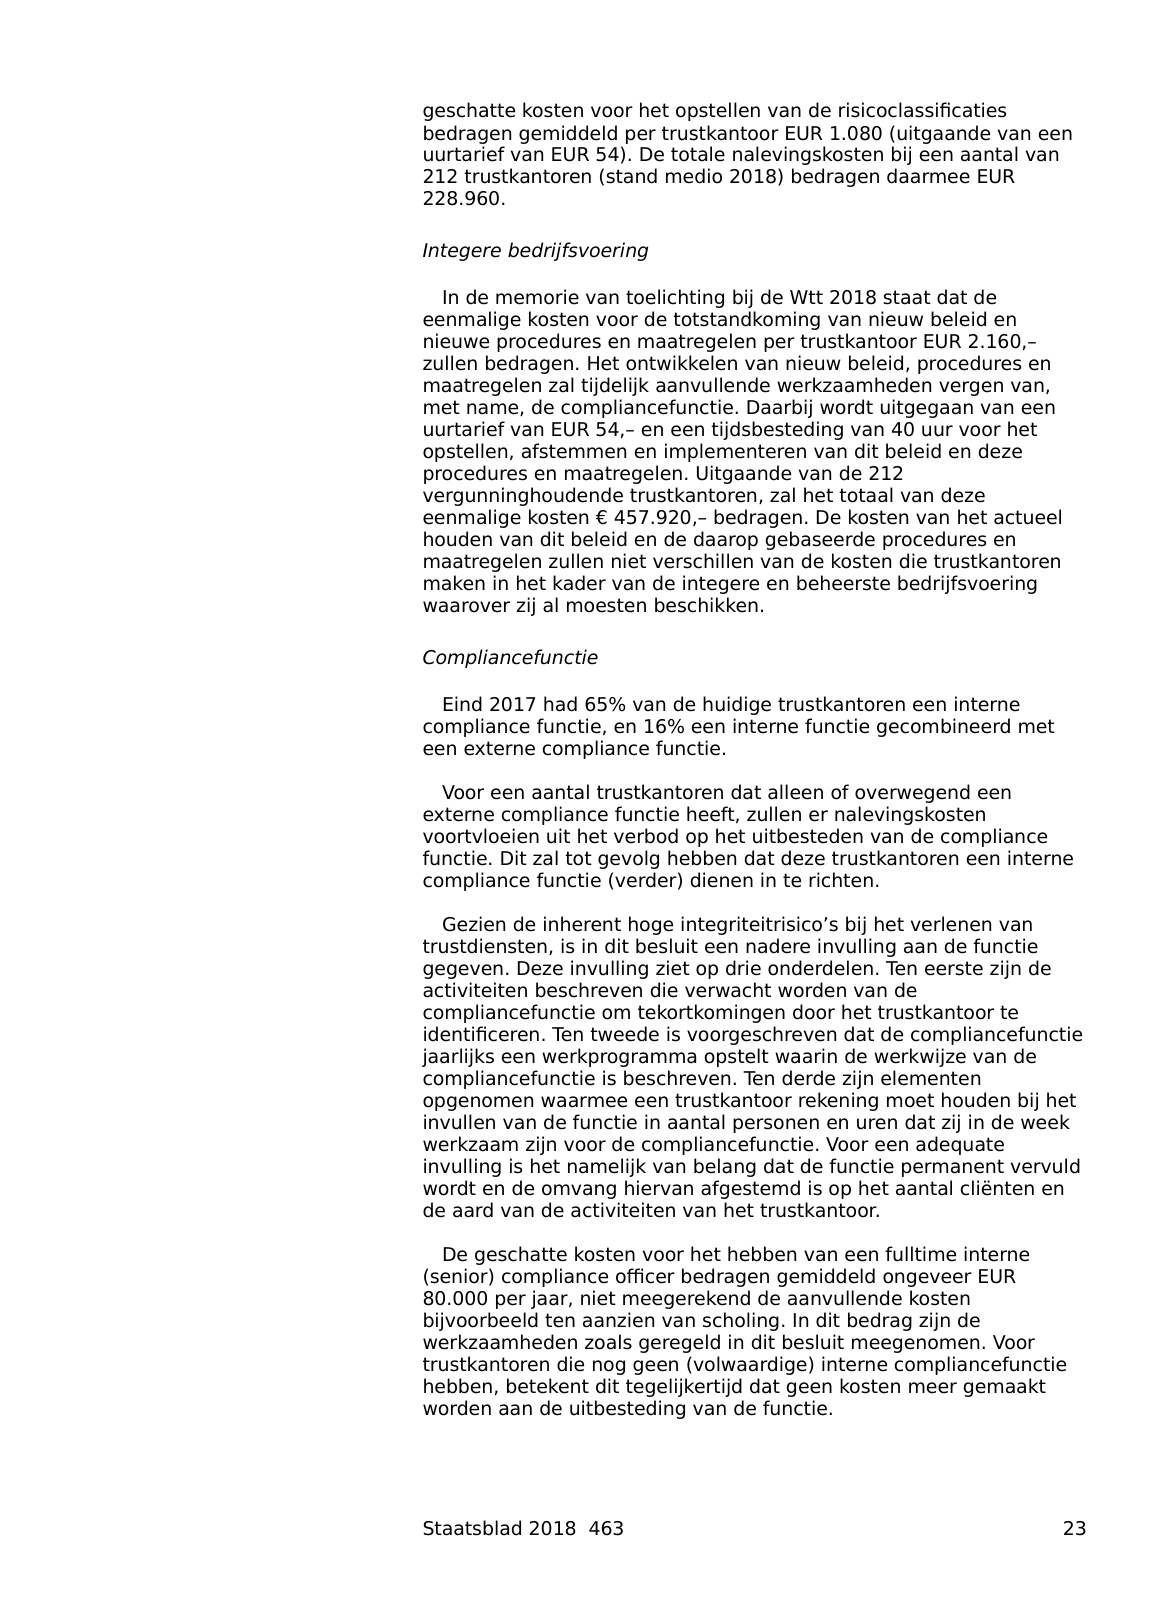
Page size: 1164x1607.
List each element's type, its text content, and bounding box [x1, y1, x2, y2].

text Gezien de inherent hoge integriteitrisico’s bij het verlenen van trustdiensten, is in dit besluit een nadere invulling aan de functie gegeven. Deze invulling ziet op drie onderdelen. Ten eerste zijn de activiteiten beschreven die verwacht worden van de compliancefunctie om tekortkomingen door het trustkantoor te identificeren. Ten tweede is voorgeschreven dat de compliancefunctie jaarlijks een werkprogramma opstelt waarin de werkwijze van de compliancefunctie is beschreven. Ten derde zijn elementen opgenomen waarmee een trustkantoor rekening moet houden bij het invullen van de functie in aantal personen en uren dat zij in de week werkzaam zijn voor de compliancefunctie. Voor een adequate invulling is het namelijk van belang dat de functie permanent vervuld wordt en de omvang hiervan afgestemd is op het aantal cliënten en de aard van de activiteiten van het trustkantoor. [422, 914, 1087, 1222]
subtitle Compliancefunctie [422, 647, 1087, 669]
text Voor een aantal trustkantoren dat alleen of overwegend een externe compliance functie heeft, zullen er nalevingskosten voortvloeien uit het verbod op het uitbesteden van de compliance functie. Dit zal tot gevolg hebben dat deze trustkantoren een interne compliance functie (verder) dienen in te richten. [422, 782, 1087, 892]
text In de memorie van toelichting bij de Wtt 2018 staat dat de eenmalige kosten voor de totstandkoming van nieuw beleid en nieuwe procedures en maatregelen per trustkantoor EUR 2.160,– zullen bedragen. Het ontwikkelen van nieuw beleid, procedures en maatregelen zal tijdelijk aanvullende werkzaamheden vergen van, met name, de compliancefunctie. Daarbij wordt uitgegaan van een uurtarief van EUR 54,– en een tijdsbesteding van 40 uur voor het opstellen, afstemmen en implementeren van dit beleid en deze procedures en maatregelen. Uitgaande van de 212 vergunninghoudende trustkantoren, zal het totaal van deze eenmalige kosten € 457.920,– bedragen. De kosten van het actueel houden van dit beleid en de daarop gebaseerde procedures en maatregelen zullen niet verschillen van de kosten die trustkantoren maken in het kader van de integere en beheerste bedrijfsvoering waarover zij al moesten beschikken. [422, 287, 1087, 617]
subtitle Integere bedrijfsvoering [422, 240, 1087, 262]
text De geschatte kosten voor het hebben van een fulltime interne (senior) compliance officer bedragen gemiddeld ongeveer EUR 80.000 per jaar, niet meegerekend de aanvullende kosten bijvoorbeeld ten aanzien van scholing. In dit bedrag zijn de werkzaamheden zoals geregeld in dit besluit meegenomen. Voor trustkantoren die nog geen (volwaardige) interne compliancefunctie hebben, betekent dit tegelijkertijd dat geen kosten meer gemaakt worden aan de uitbesteding van de functie. [422, 1244, 1087, 1420]
text Eind 2017 had 65% van de huidige trustkantoren een interne compliance functie, en 16% een interne functie gecombineerd met een externe compliance functie. [422, 694, 1087, 760]
text geschatte kosten voor het opstellen van de risicoclassificaties bedragen gemiddeld per trustkantoor EUR 1.080 (uitgaande van een uurtarief van EUR 54). De totale nalevingskosten bij een aantal van 212 trustkantoren (stand medio 2018) bedragen daarmee EUR 228.960. [422, 100, 1087, 210]
